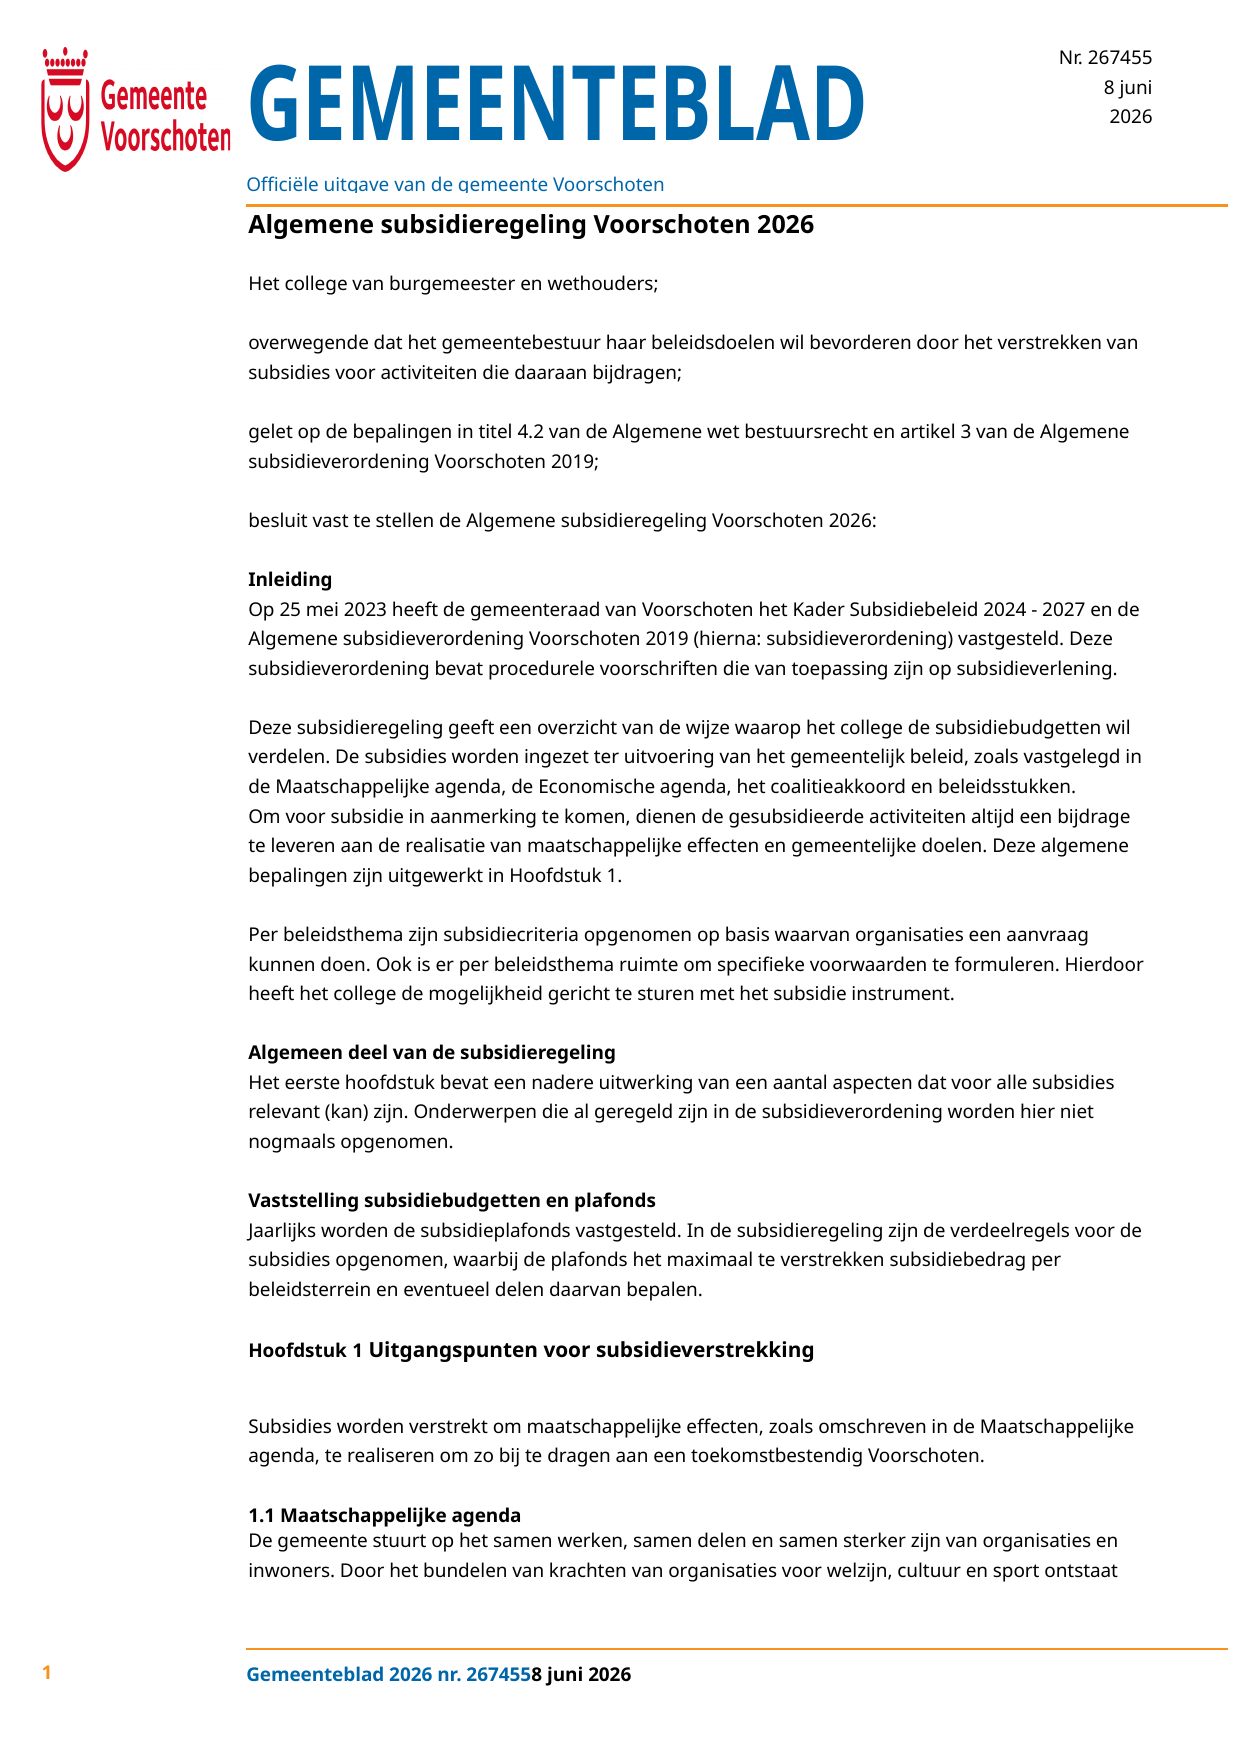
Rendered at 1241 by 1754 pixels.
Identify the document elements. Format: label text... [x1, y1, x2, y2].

text gelet op de bepalingen in titel 4.2 van de Algemene wet bestuursrecht en artikel 3 van de Algemene subsidieverordening Voorschoten 2019; [248, 418, 1152, 473]
text Het college van burgemeester en wethouders; [248, 270, 1152, 296]
text Vaststelling subsidiebudgetten en plafonds [248, 1187, 1152, 1213]
text Hoofdstuk 1 Uitgangspunten voor subsidieverstrekking [248, 1335, 1152, 1364]
text Om voor subsidie in aanmerking te komen, dienen de gesubsidieerde activiteiten altijd een bijdrage te leveren aan de realisatie van maatschappelijke effecten en gemeentelijke doelen. Deze algemene bepalingen zijn uitgewerkt in Hoofdstuk 1. [248, 803, 1152, 888]
text besluit vast te stellen de Algemene subsidieregeling Voorschoten 2026: [248, 507, 1152, 533]
text 1.1 Maatschappelijke agenda [248, 1502, 1152, 1527]
text Algemene subsidieregeling Voorschoten 2026 [248, 207, 1152, 241]
text Algemeen deel van de subsidieregeling [248, 1039, 1152, 1065]
text overwegende dat het gemeentebestuur haar beleidsdoelen wil bevorderen door het verstrekken van subsidies voor activiteiten die daaraan bijdragen; [248, 329, 1152, 385]
text Inleiding [248, 566, 1152, 592]
text Subsidies worden verstrekt om maatschappelijke effecten, zoals omschreven in de Maatschappelijke agenda, te realiseren om zo bij te dragen aan een toekomstbestendig Voorschoten. [248, 1413, 1152, 1468]
text De gemeente stuurt op het samen werken, samen delen en samen sterker zijn van organisaties en inwoners. Door het bundelen van krachten van organisaties voor welzijn, cultuur en sport ontstaat [248, 1527, 1152, 1583]
text Per beleidsthema zijn subsidiecriteria opgenomen op basis waarvan organisaties een aanvraag kunnen doen. Ook is er per beleidsthema ruimte om specifieke voorwaarden te formuleren. Hierdoor heeft het college de mogelijkheid gericht te sturen met het subsidie instrument. [248, 921, 1152, 1006]
text Op 25 mei 2023 heeft de gemeenteraad van Voorschoten het Kader Subsidiebeleid 2024 - 2027 en de Algemene subsidieverordening Voorschoten 2019 (hierna: subsidieverordening) vastgesteld. Deze subsidieverordening bevat procedurele voorschriften die van toepassing zijn op subsidieverlening. [248, 596, 1152, 681]
text Deze subsidieregeling geeft een overzicht van de wijze waarop het college de subsidiebudgetten wil verdelen. De subsidies worden ingezet ter uitvoering van het gemeentelijk beleid, zoals vastgelegd in de Maatschappelijke agenda, de Economische agenda, het coalitieakkoord en beleidsstukken. [248, 714, 1152, 799]
text Jaarlijks worden de subsidieplafonds vastgesteld. In de subsidieregeling zijn de verdeelregels voor de subsidies opgenomen, waarbij de plafonds het maximaal te verstrekken subsidiebedrag per beleidsterrein en eventueel delen daarvan bepalen. [248, 1217, 1152, 1302]
text Het eerste hoofdstuk bevat een nadere uitwerking van een aantal aspecten dat voor alle subsidies relevant (kan) zijn. Onderwerpen die al geregeld zijn in de subsidieverordening worden hier niet nogmaals opgenomen. [248, 1069, 1152, 1154]
picture [41, 47, 231, 172]
